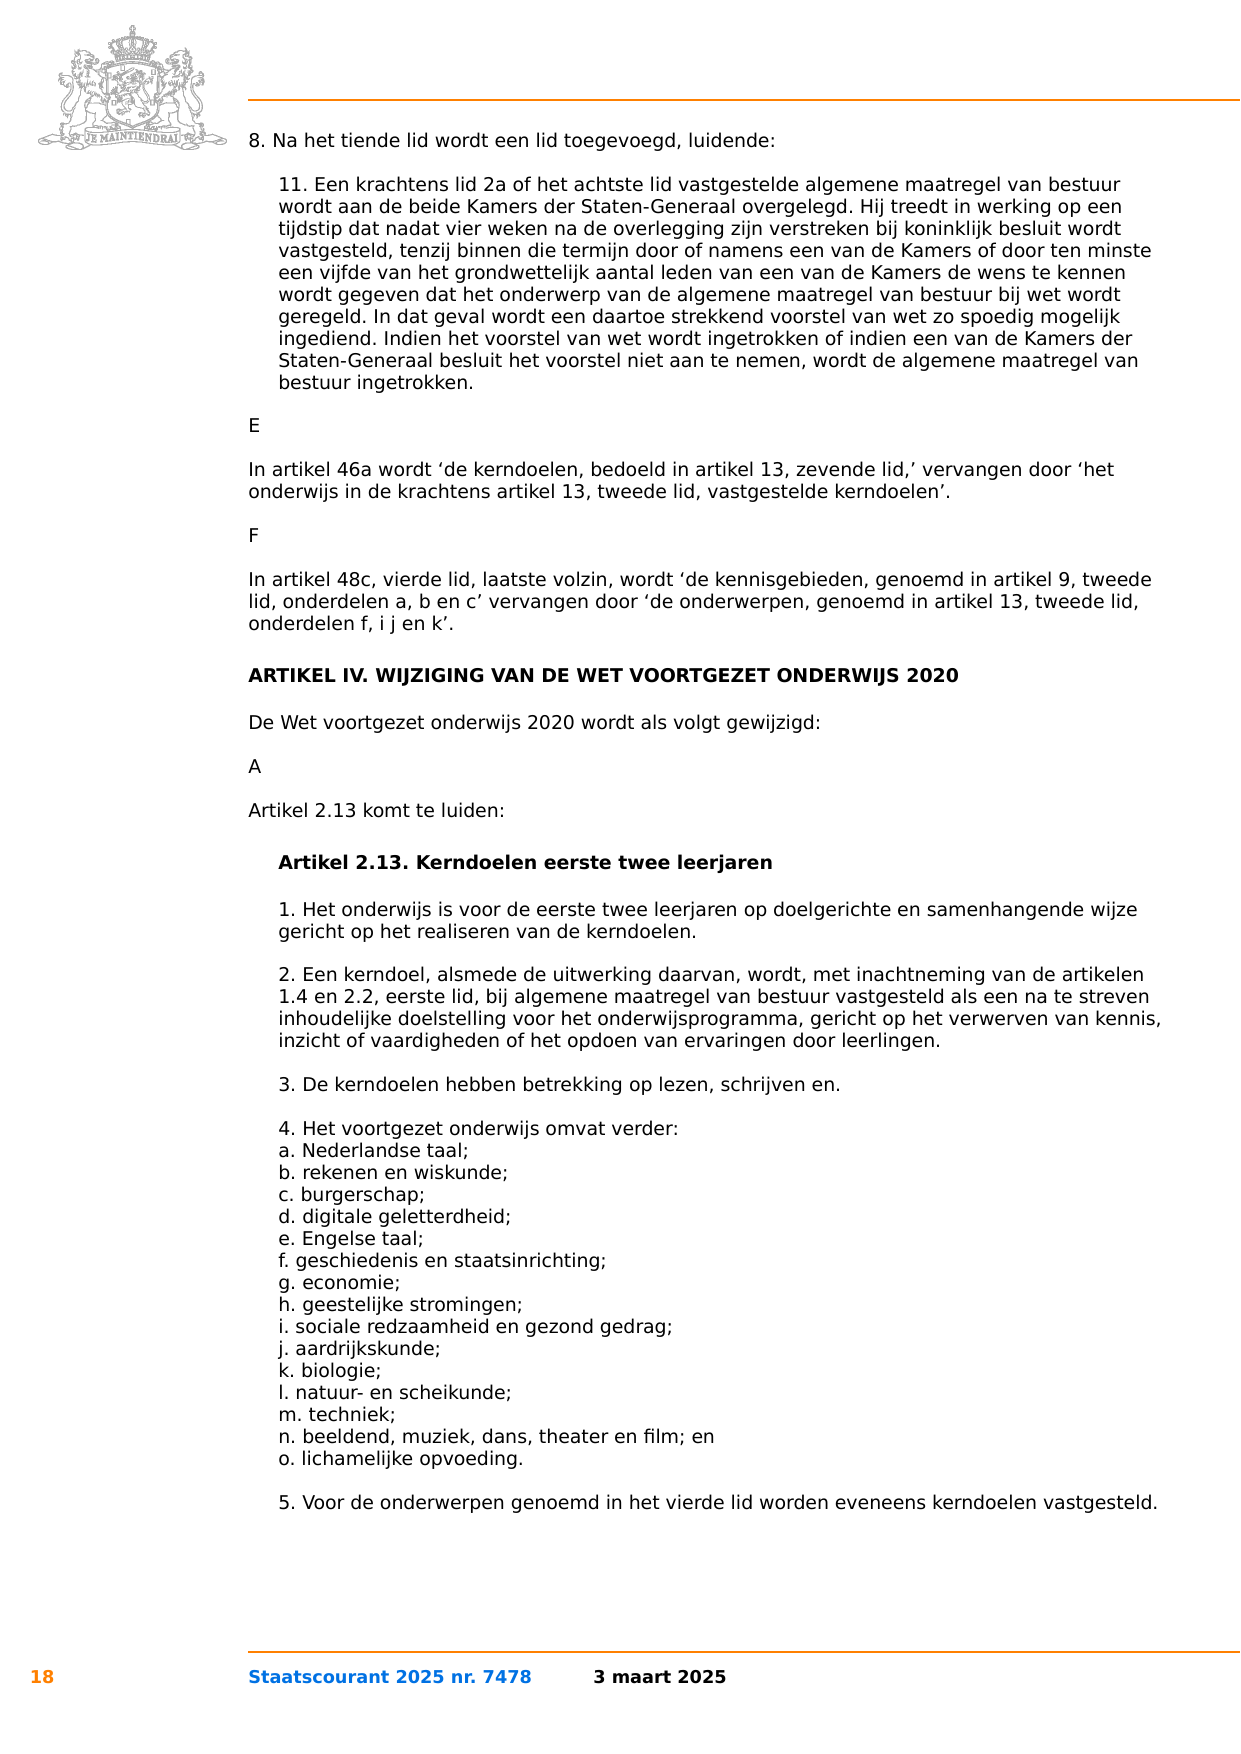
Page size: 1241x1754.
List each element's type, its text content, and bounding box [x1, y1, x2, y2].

text m. techniek; [278, 1404, 1163, 1426]
text De Wet voortgezet onderwijs 2020 wordt als volgt gewijzigd: [248, 712, 1163, 734]
subtitle ARTIKEL IV. WIJZIGING VAN DE WET VOORTGEZET ONDERWIJS 2020 [248, 665, 1163, 687]
text A [248, 756, 1163, 778]
text 4. Het voortgezet onderwijs omvat verder: [278, 1118, 1163, 1140]
subtitle Artikel 2.13. Kerndoelen eerste twee leerjaren [278, 852, 1163, 873]
text 8. Na het tiende lid wordt een lid toegevoegd, luidende: [248, 130, 1163, 152]
text 5. Voor de onderwerpen genoemd in het vierde lid worden eveneens kerndoelen vastgesteld. [278, 1492, 1163, 1513]
text n. beeldend, muziek, dans, theater en film; en [278, 1426, 1163, 1448]
text i. sociale redzaamheid en gezond gedrag; [278, 1316, 1163, 1338]
text b. rekenen en wiskunde; [278, 1162, 1163, 1184]
text l. natuur- en scheikunde; [278, 1382, 1163, 1404]
picture [38, 25, 227, 150]
text 2. Een kerndoel, alsmede de uitwerking daarvan, wordt, met inachtneming van de artikelen 1.4 en 2.2, eerste lid, bij algemene maatregel van bestuur vastgesteld als een na te streven inhoudelijke doelstelling voor het onderwijsprogramma, gericht op het verwerven van kennis, inzicht of vaardigheden of het opdoen van ervaringen door leerlingen. [278, 964, 1163, 1052]
text 1. Het onderwijs is voor de eerste twee leerjaren op doelgerichte en samenhangende wijze gericht op het realiseren van de kerndoelen. [278, 898, 1163, 942]
text f. geschiedenis en staatsinrichting; [278, 1250, 1163, 1272]
text e. Engelse taal; [278, 1228, 1163, 1250]
text a. Nederlandse taal; [278, 1140, 1163, 1162]
text In artikel 46a wordt ‘de kerndoelen, bedoeld in artikel 13, zevende lid,’ vervangen door ‘het onderwijs in de krachtens artikel 13, tweede lid, vastgestelde kerndoelen’. [248, 459, 1163, 503]
text Artikel 2.13 komt te luiden: [248, 799, 1163, 822]
text h. geestelijke stromingen; [278, 1294, 1163, 1316]
text In artikel 48c, vierde lid, laatste volzin, wordt ‘de kennisgebieden, genoemd in artikel 9, tweede lid, onderdelen a, b en c’ vervangen door ‘de onderwerpen, genoemd in artikel 13, tweede lid, onderdelen f, i j en k’. [248, 569, 1163, 635]
text E [248, 415, 1163, 437]
text g. economie; [278, 1272, 1163, 1294]
text 11. Een krachtens lid 2a of het achtste lid vastgestelde algemene maatregel van bestuur wordt aan de beide Kamers der Staten-Generaal overgelegd. Hij treedt in werking op een tijdstip dat nadat vier weken na de overlegging zijn verstreken bij koninklijk besluit wordt vastgesteld, tenzij binnen die termijn door of namens een van de Kamers of door ten minste een vijfde van het grondwettelijk aantal leden van een van de Kamers de wens te kennen wordt gegeven dat het onderwerp van de algemene maatregel van bestuur bij wet wordt geregeld. In dat geval wordt een daartoe strekkend voorstel van wet zo spoedig mogelijk ingediend. Indien het voorstel van wet wordt ingetrokken of indien een van de Kamers der Staten-Generaal besluit het voorstel niet aan te nemen, wordt de algemene maatregel van bestuur ingetrokken. [278, 174, 1163, 393]
text k. biologie; [278, 1360, 1163, 1382]
text j. aardrijkskunde; [278, 1338, 1163, 1360]
text c. burgerschap; [278, 1184, 1163, 1206]
text 3. De kerndoelen hebben betrekking op lezen, schrijven en. [278, 1074, 1163, 1096]
text o. lichamelijke opvoeding. [278, 1448, 1163, 1470]
text F [248, 525, 1163, 547]
text d. digitale geletterdheid; [278, 1206, 1163, 1228]
